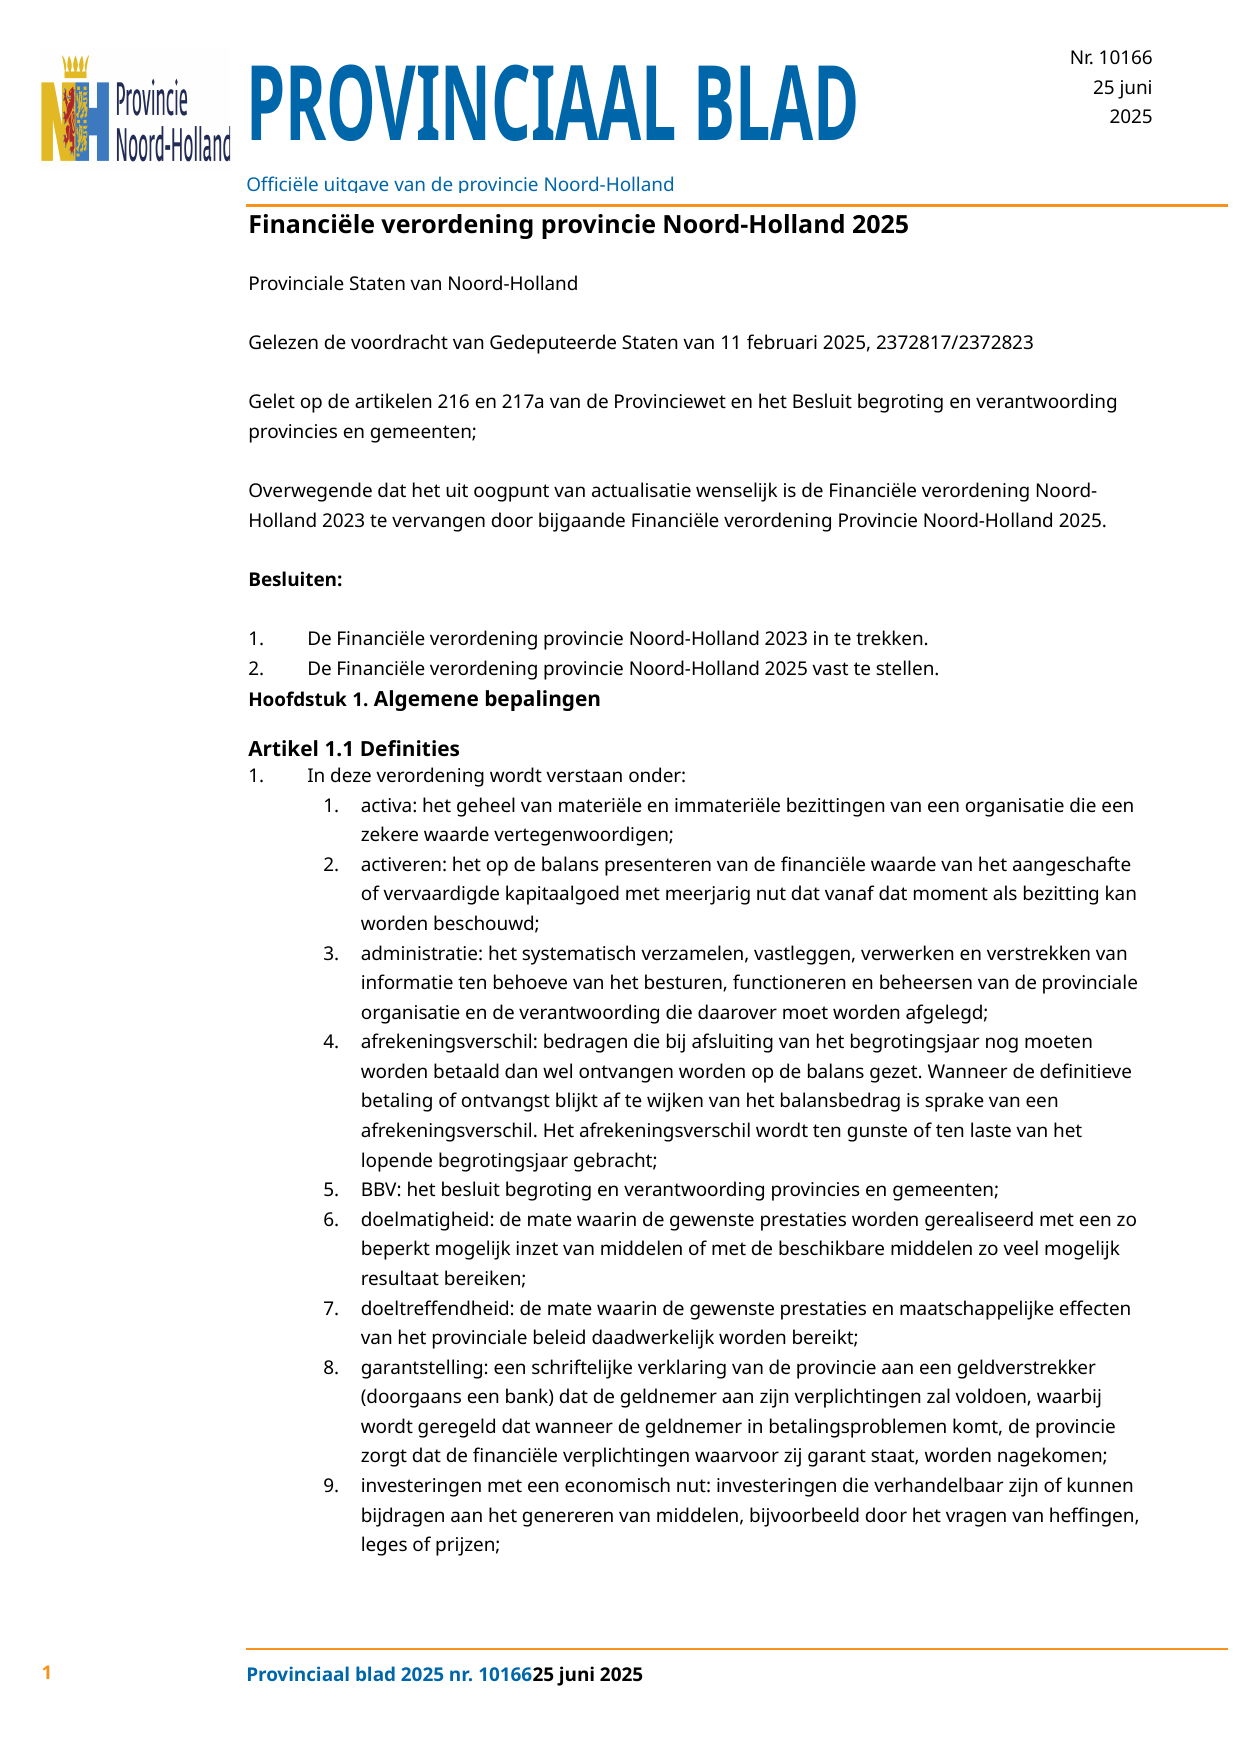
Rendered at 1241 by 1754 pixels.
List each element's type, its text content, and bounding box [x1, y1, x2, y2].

list De Financiële verordening provincie Noord-Holland 2023 in te trekken. [248, 625, 1152, 651]
text Provinciale Staten van Noord-Holland [248, 270, 1152, 296]
list investeringen met een economisch nut: investeringen die verhandelbaar zijn of kunnen bijdragen aan het genereren van middelen, bijvoorbeeld door het vragen van heffingen, leges of prijzen; [323, 1472, 1152, 1557]
list garantstelling: een schriftelijke verklaring van de provincie aan een geldverstrekker (doorgaans een bank) dat de geldnemer aan zijn verplichtingen zal voldoen, waarbij wordt geregeld dat wanneer de geldnemer in betalingsproblemen komt, de provincie zorgt dat de financiële verplichtingen waarvoor zij garant staat, worden nagekomen; [323, 1354, 1152, 1468]
list In deze verordening wordt verstaan onder: [248, 762, 1152, 788]
list BBV: het besluit begroting en verantwoording provincies en gemeenten; [323, 1176, 1152, 1202]
text Artikel 1.1 Definities [248, 734, 1152, 762]
text Besluiten: [248, 566, 1152, 592]
text Financiële verordening provincie Noord-Holland 2025 [248, 207, 1152, 241]
list De Financiële verordening provincie Noord-Holland 2025 vast te stellen. [248, 655, 1152, 681]
list afrekeningsverschil: bedragen die bij afsluiting van het begrotingsjaar nog moeten worden betaald dan wel ontvangen worden op de balans gezet. Wanneer de definitieve betaling of ontvangst blijkt af te wijken van het balansbedrag is sprake van een afrekeningsverschil. Het afrekeningsverschil wordt ten gunste of ten laste van het lopende begrotingsjaar gebracht; [323, 1028, 1152, 1172]
text Hoofdstuk 1. Algemene bepalingen [248, 684, 1152, 713]
list doeltreffendheid: de mate waarin de gewenste prestaties en maatschappelijke effecten van het provinciale beleid daadwerkelijk worden bereikt; [323, 1295, 1152, 1350]
list activeren: het op de balans presenteren van de financiële waarde van het aangeschafte of vervaardigde kapitaalgoed met meerjarig nut dat vanaf dat moment als bezitting kan worden beschouwd; [323, 851, 1152, 936]
list doelmatigheid: de mate waarin de gewenste prestaties worden gerealiseerd met een zo beperkt mogelijk inzet van middelen of met de beschikbare middelen zo veel mogelijk resultaat bereiken; [323, 1206, 1152, 1291]
picture [41, 47, 231, 172]
list administratie: het systematisch verzamelen, vastleggen, verwerken en verstrekken van informatie ten behoeve van het besturen, functioneren en beheersen van de provinciale organisatie en de verantwoording die daarover moet worden afgelegd; [323, 940, 1152, 1024]
text Gelezen de voordracht van Gedeputeerde Staten van 11 februari 2025, 2372817/2372823 [248, 329, 1152, 355]
text Overwegende dat het uit oogpunt van actualisatie wenselijk is de Financiële verordening Noord- Holland 2023 te vervangen door bijgaande Financiële verordening Provincie Noord-Holland 2025. [248, 477, 1152, 533]
list activa: het geheel van materiële en immateriële bezittingen van een organisatie die een zekere waarde vertegenwoordigen; [323, 792, 1152, 847]
text Gelet op de artikelen 216 en 217a van de Provinciewet en het Besluit begroting en verantwoording provincies en gemeenten; [248, 389, 1152, 444]
